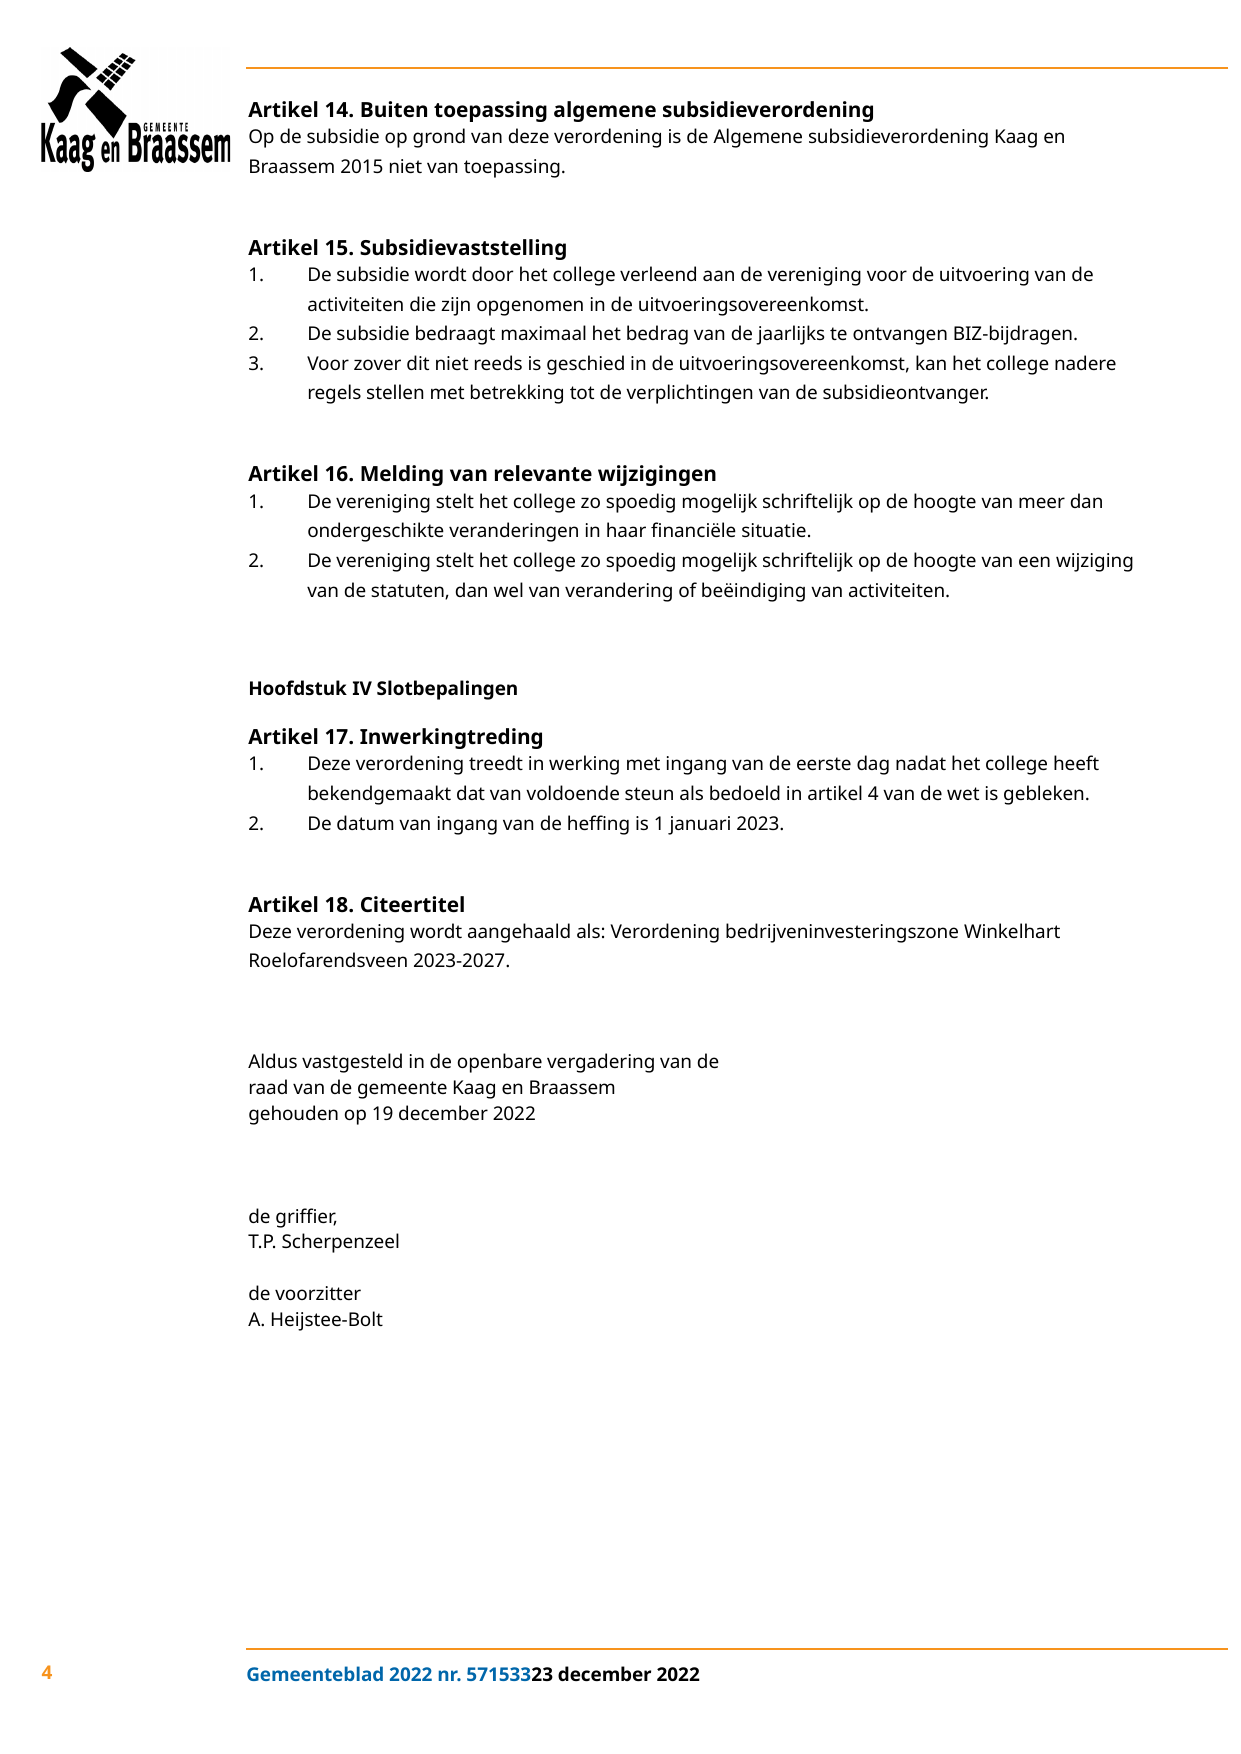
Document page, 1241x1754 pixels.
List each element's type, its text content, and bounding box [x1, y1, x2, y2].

list De datum van ingang van de heffing is 1 januari 2023. [248, 810, 1152, 835]
list De subsidie bedraagt maximaal het bedrag van de jaarlijks te ontvangen BIZ-bijdragen. [248, 320, 1152, 346]
text Op de subsidie op grond van deze verordening is de Algemene subsidieverordening Kaag en Braassem 2015 niet van toepassing. [248, 123, 1152, 178]
picture [41, 47, 231, 172]
text Aldus vastgesteld in de openbare vergadering van de [248, 1049, 1152, 1074]
text Artikel 18. Citeertitel [248, 890, 1152, 918]
text Hoofdstuk IV Slotbepalingen [248, 673, 1152, 701]
text Artikel 15. Subsidievaststelling [248, 233, 1152, 261]
list De vereniging stelt het college zo spoedig mogelijk schriftelijk op de hoogte van een wijziging van de statuten, dan wel van verandering of beëindiging van activiteiten. [248, 547, 1152, 602]
list De subsidie wordt door het college verleend aan de vereniging voor de uitvoering van de activiteiten die zijn opgenomen in de uitvoeringsovereenkomst. [248, 261, 1152, 317]
text A. Heijstee-Bolt [248, 1306, 1152, 1332]
list Deze verordening treedt in werking met ingang van de eerste dag nadat het college heeft bekendgemaakt dat van voldoende steun als bedoeld in artikel 4 van de wet is gebleken. [248, 751, 1152, 806]
text Artikel 14. Buiten toepassing algemene subsidieverordening [248, 95, 1152, 123]
text Artikel 16. Melding van relevante wijzigingen [248, 459, 1152, 488]
text raad van de gemeente Kaag en Braassem [248, 1074, 1152, 1100]
text Artikel 17. Inwerkingtreding [248, 722, 1152, 751]
list Voor zover dit niet reeds is geschied in de uitvoeringsovereenkomst, kan het college nadere regels stellen met betrekking tot de verplichtingen van de subsidieontvanger. [248, 350, 1152, 405]
text T.P. Scherpenzeel [248, 1229, 1152, 1254]
list De vereniging stelt het college zo spoedig mogelijk schriftelijk op de hoogte van meer dan ondergeschikte veranderingen in haar financiële situatie. [248, 488, 1152, 543]
text de voorzitter [248, 1280, 1152, 1306]
text gehouden op 19 december 2022 [248, 1100, 1152, 1126]
text Deze verordening wordt aangehaald als: Verordening bedrijveninvesteringszone Winkelhart Roelofarendsveen 2023-2027. [248, 918, 1152, 973]
text de griffier, [248, 1203, 1152, 1229]
